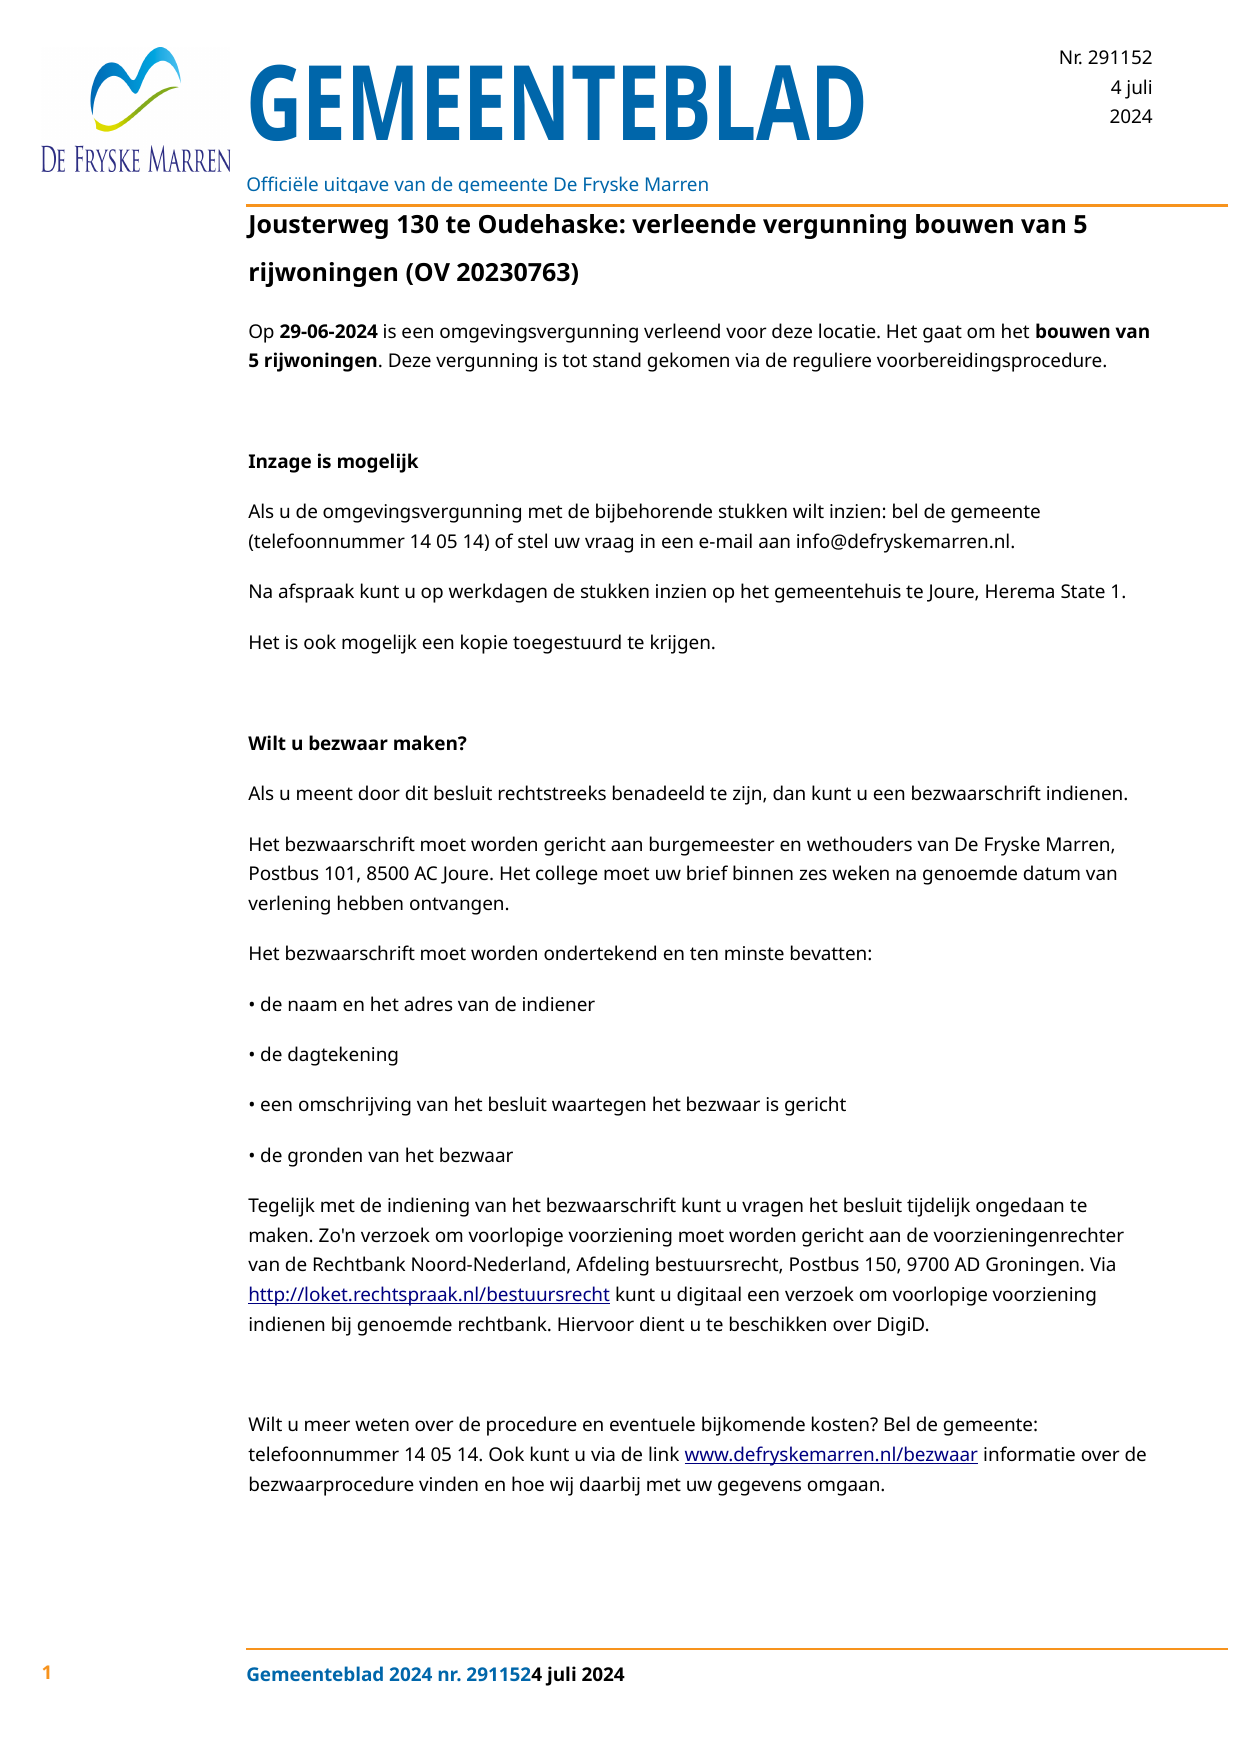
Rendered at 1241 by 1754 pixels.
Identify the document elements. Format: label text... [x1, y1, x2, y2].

picture [41, 47, 231, 172]
text • de gronden van het bezwaar [248, 1142, 1152, 1168]
text Wilt u bezwaar maken? [248, 730, 1152, 756]
text Als u meent door dit besluit rechtstreeks benadeeld te zijn, dan kunt u een bezwaarschrift indienen. [248, 780, 1152, 806]
text • de naam en het adres van de indiener [248, 991, 1152, 1017]
text Wilt u meer weten over de procedure en eventuele bijkomende kosten? Bel de gemeente: telefoonnummer 14 05 14. Ook kunt u via de link www.defryskemarren.nl/bezwaar informatie over de bezwaarprocedure vinden en hoe wij daarbij met uw gegevens omgaan. [248, 1412, 1152, 1497]
text Inzage is mogelijk [248, 448, 1152, 474]
text Na afspraak kunt u op werkdagen de stukken inzien op het gemeentehuis te Joure, Herema State 1. [248, 579, 1152, 604]
text Jousterweg 130 te Oudehaske: verleende vergunning bouwen van 5 rijwoningen (OV 20230763) [248, 207, 1152, 288]
text Het bezwaarschrift moet worden ondertekend en ten minste bevatten: [248, 940, 1152, 966]
text • een omschrijving van het besluit waartegen het bezwaar is gericht [248, 1092, 1152, 1117]
text Het bezwaarschrift moet worden gericht aan burgemeester en wethouders van De Fryske Marren, Postbus 101, 8500 AC Joure. Het college moet uw brief binnen zes weken na genoemde datum van verlening hebben ontvangen. [248, 831, 1152, 916]
text Tegelijk met de indiening van het bezwaarschrift kunt u vragen het besluit tijdelijk ongedaan te maken. Zo'n verzoek om voorlopige voorziening moet worden gericht aan de voorzieningenrechter van de Rechtbank Noord-Nederland, Afdeling bestuursrecht, Postbus 150, 9700 AD Groningen. Via http://loket.rechtspraak.nl/bestuursrecht kunt u digitaal een verzoek om voorlopige voorziening indienen bij genoemde rechtbank. Hiervoor dient u te beschikken over DigiD. [248, 1192, 1152, 1337]
text Als u de omgevingsvergunning met de bijbehorende stukken wilt inzien: bel de gemeente (telefoonnummer 14 05 14) of stel uw vraag in een e-mail aan info@defryskemarren.nl. [248, 499, 1152, 554]
text • de dagtekening [248, 1041, 1152, 1067]
text Op 29-06-2024 is een omgevingsvergunning verleend voor deze locatie. Het gaat om het bouwen van 5 rijwoningen. Deze vergunning is tot stand gekomen via de reguliere voorbereidingsprocedure. [248, 318, 1152, 373]
text Het is ook mogelijk een kopie toegestuurd te krijgen. [248, 629, 1152, 655]
